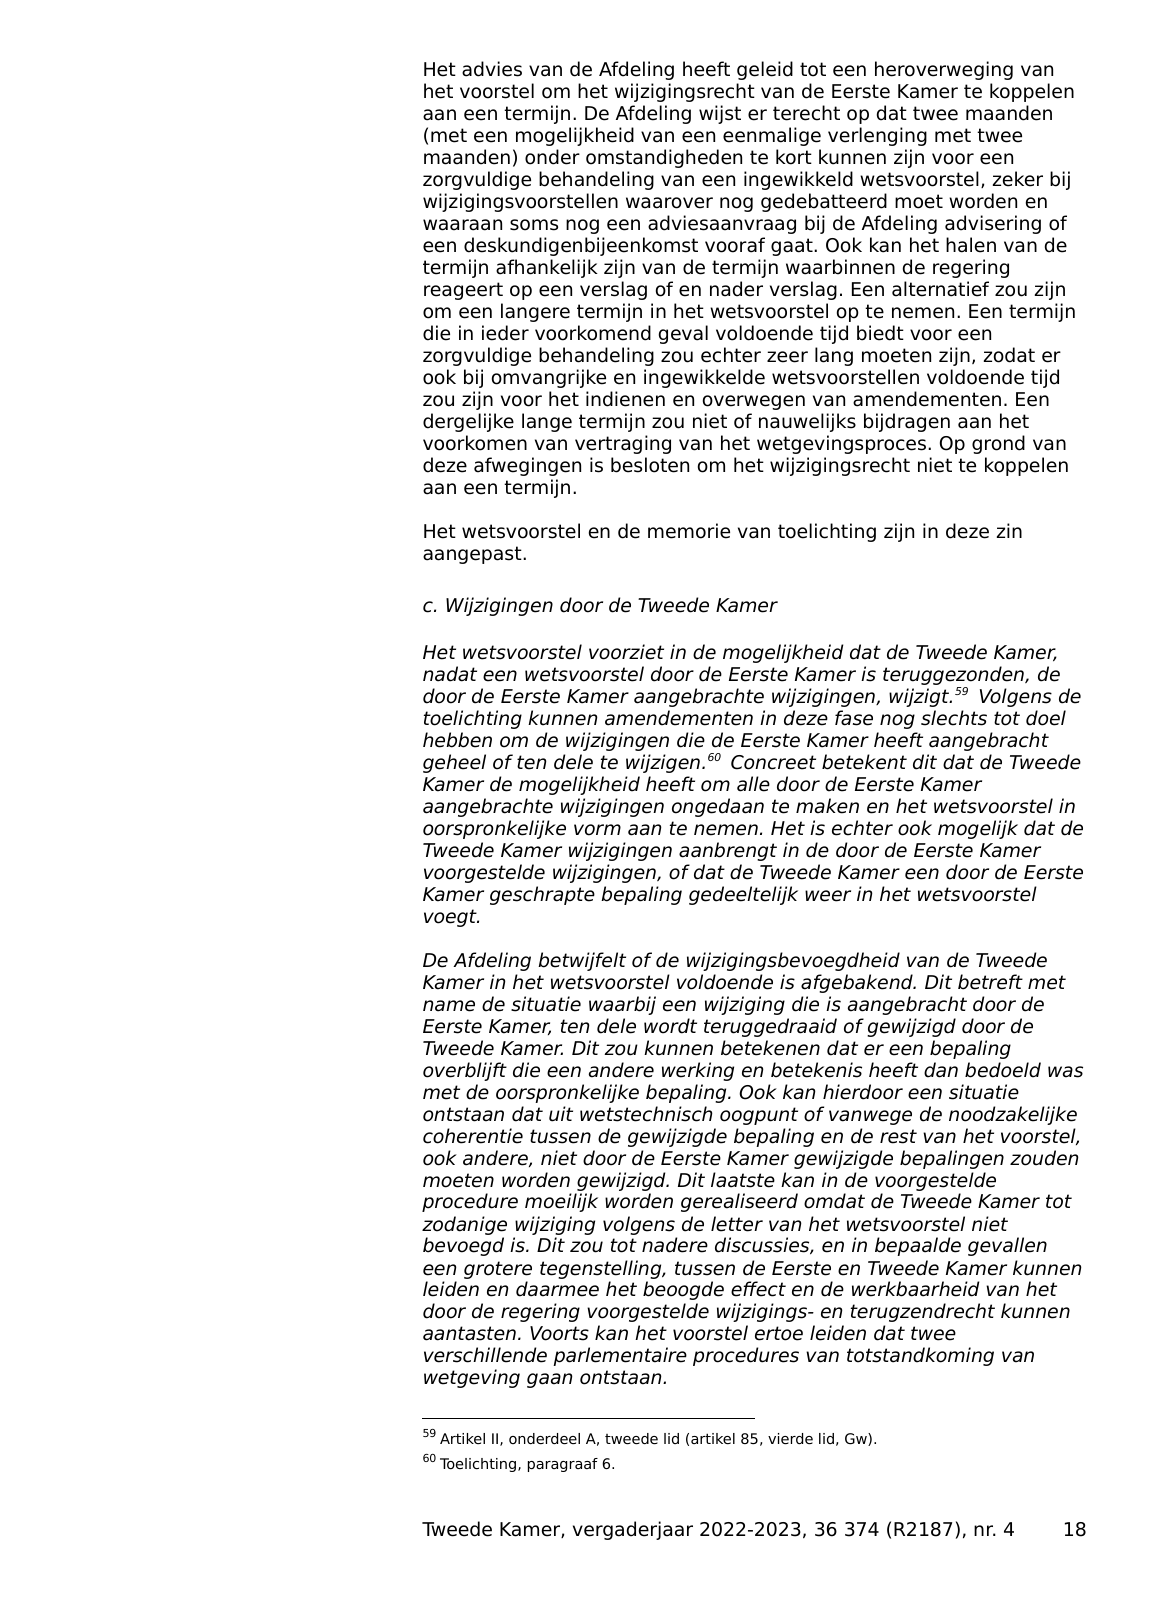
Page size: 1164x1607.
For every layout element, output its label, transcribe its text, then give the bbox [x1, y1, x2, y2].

text Het wetsvoorstel voorziet in de mogelijkheid dat de Tweede Kamer, nadat een wetsvoorstel door de Eerste Kamer is teruggezonden, de door de Eerste Kamer aangebrachte wijzigingen, wijzigt. Volgens de toelichting kunnen amendementen in deze fase nog slechts tot doel hebben om de wijzigingen die de Eerste Kamer heeft aangebracht geheel of ten dele te wijzigen. Concreet betekent dit dat de Tweede Kamer de mogelijkheid heeft om alle door de Eerste Kamer aangebrachte wijzigingen ongedaan te maken en het wetsvoorstel in oorspronkelijke vorm aan te nemen. Het is echter ook mogelijk dat de Tweede Kamer wijzigingen aanbrengt in de door de Eerste Kamer voorgestelde wijzigingen, of dat de Tweede Kamer een door de Eerste Kamer geschrapte bepaling gedeeltelijk weer in het wetsvoorstel voegt. [422, 642, 1087, 927]
text Toelichting, paragraaf 6. [422, 1452, 1087, 1474]
text Artikel II, onderdeel A, tweede lid (artikel 85, vierde lid, Gw). [422, 1427, 1087, 1449]
text Het wetsvoorstel en de memorie van toelichting zijn in deze zin aangepast. [422, 521, 1087, 565]
subtitle c. Wijzigingen door de Tweede Kamer [422, 595, 1087, 617]
text Het advies van de Afdeling heeft geleid tot een heroverweging van het voorstel om het wijzigingsrecht van de Eerste Kamer te koppelen aan een termijn. De Afdeling wijst er terecht op dat twee maanden (met een mogelijkheid van een eenmalige verlenging met twee maanden) onder omstandigheden te kort kunnen zijn voor een zorgvuldige behandeling van een ingewikkeld wetsvoorstel, zeker bij wijzigingsvoorstellen waarover nog gedebatteerd moet worden en waaraan soms nog een adviesaanvraag bij de Afdeling advisering of een deskundigenbijeenkomst vooraf gaat. Ook kan het halen van de termijn afhankelijk zijn van de termijn waarbinnen de regering reageert op een verslag of en nader verslag. Een alternatief zou zijn om een langere termijn in het wetsvoorstel op te nemen. Een termijn die in ieder voorkomend geval voldoende tijd biedt voor een zorgvuldige behandeling zou echter zeer lang moeten zijn, zodat er ook bij omvangrijke en ingewikkelde wetsvoorstellen voldoende tijd zou zijn voor het indienen en overwegen van amendementen. Een dergelijke lange termijn zou niet of nauwelijks bijdragen aan het voorkomen van vertraging van het wetgevingsproces. Op grond van deze afwegingen is besloten om het wijzigingsrecht niet te koppelen aan een termijn. [422, 59, 1087, 499]
text De Afdeling betwijfelt of de wijzigingsbevoegdheid van de Tweede Kamer in het wetsvoorstel voldoende is afgebakend. Dit betreft met name de situatie waarbij een wijziging die is aangebracht door de Eerste Kamer, ten dele wordt teruggedraaid of gewijzigd door de Tweede Kamer. Dit zou kunnen betekenen dat er een bepaling overblijft die een andere werking en betekenis heeft dan bedoeld was met de oorspronkelijke bepaling. Ook kan hierdoor een situatie ontstaan dat uit wetstechnisch oogpunt of vanwege de noodzakelijke coherentie tussen de gewijzigde bepaling en de rest van het voorstel, ook andere, niet door de Eerste Kamer gewijzigde bepalingen zouden moeten worden gewijzigd. Dit laatste kan in de voorgestelde procedure moeilijk worden gerealiseerd omdat de Tweede Kamer tot zodanige wijziging volgens de letter van het wetsvoorstel niet bevoegd is. Dit zou tot nadere discussies, en in bepaalde gevallen een grotere tegenstelling, tussen de Eerste en Tweede Kamer kunnen leiden en daarmee het beoogde effect en de werkbaarheid van het door de regering voorgestelde wijzigings- en terugzendrecht kunnen aantasten. Voorts kan het voorstel ertoe leiden dat twee verschillende parlementaire procedures van totstandkoming van wetgeving gaan ontstaan. [422, 950, 1087, 1389]
